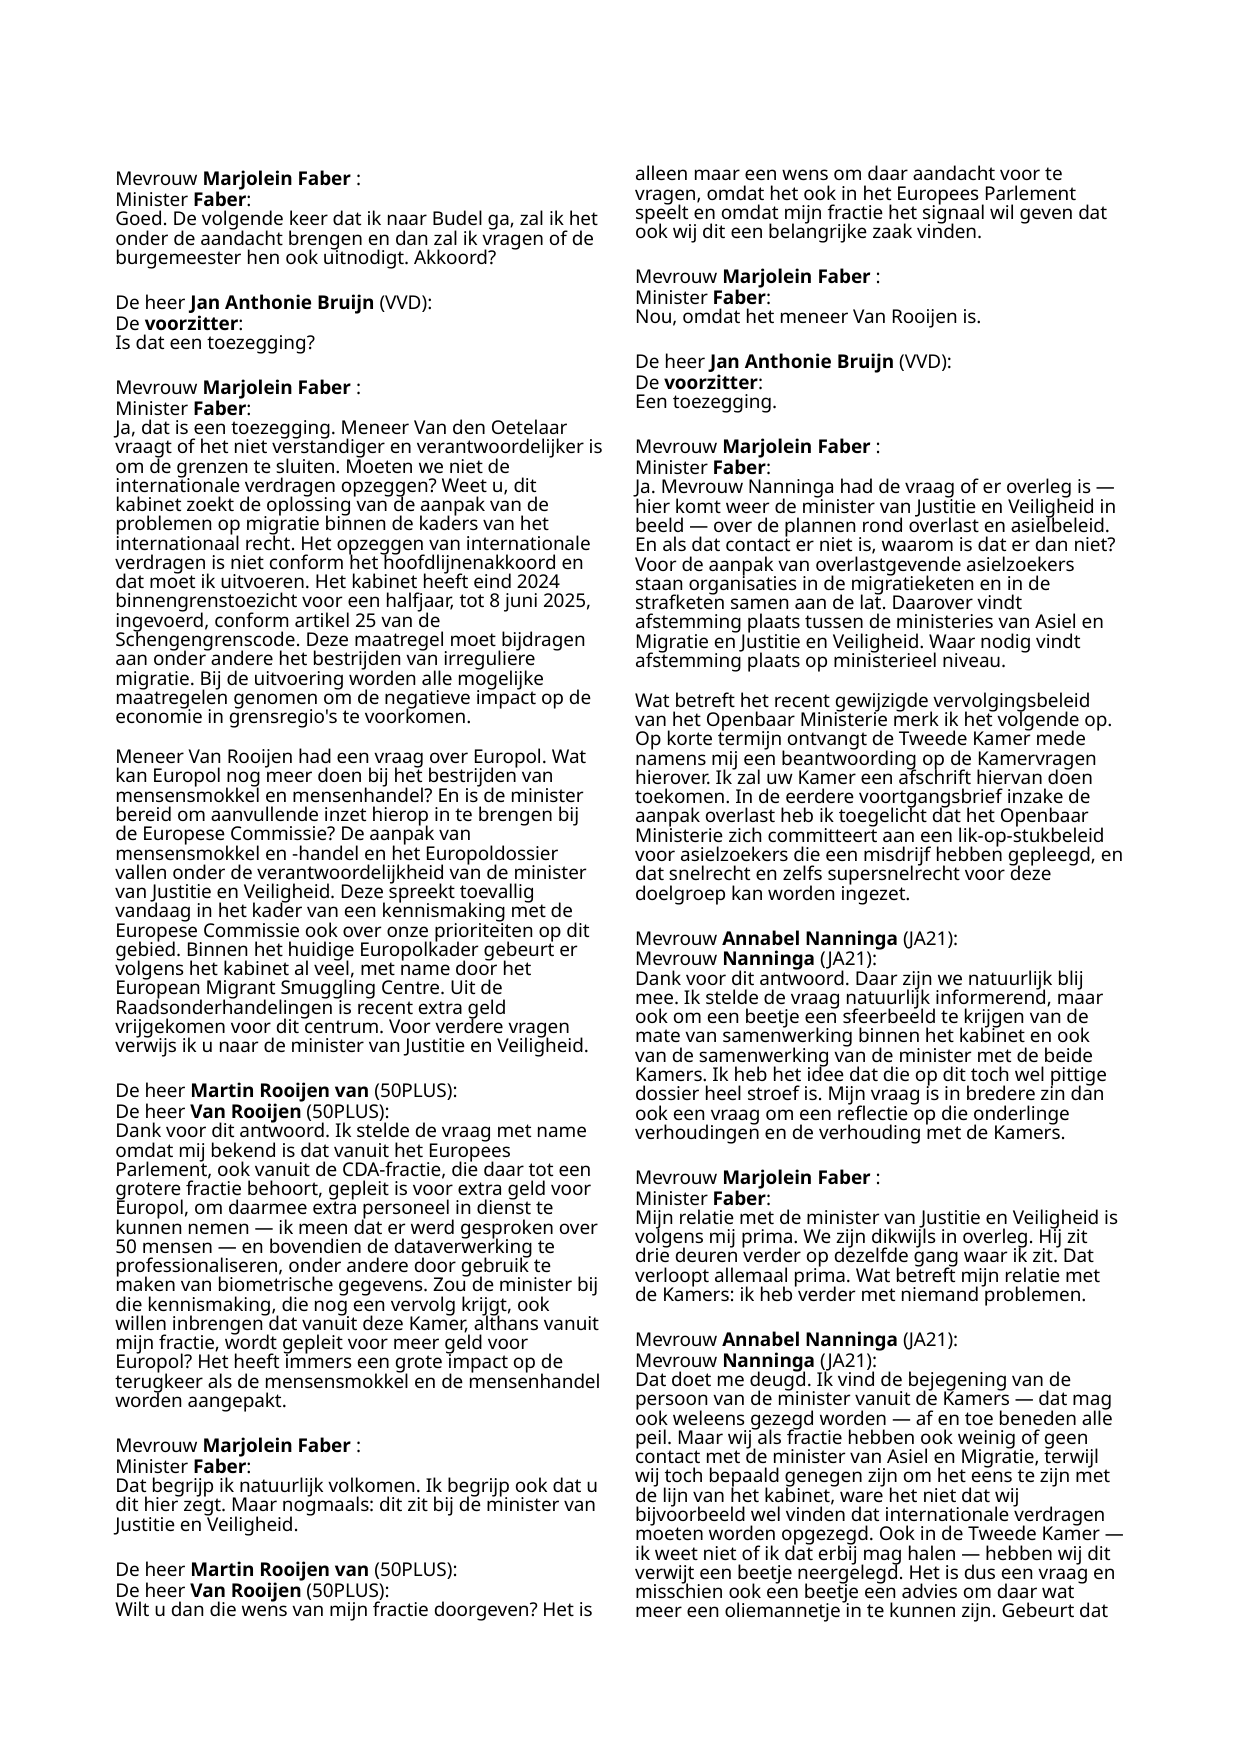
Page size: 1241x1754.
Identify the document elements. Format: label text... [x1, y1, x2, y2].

text Ja, dat is een toezegging. Meneer Van den Oetelaar vraagt of het niet verstandiger en verantwoordelijker is om de grenzen te sluiten. Moeten we niet de internationale verdragen opzeggen? Weet u, dit kabinet zoekt de oplossing van de aanpak van de problemen op migratie binnen de kaders van het internationaal recht. Het opzeggen van internationale verdragen is niet conform het hoofdlijnenakkoord en dat moet ik uitvoeren. Het kabinet heeft eind 2024 binnengrenstoezicht voor een halfjaar, tot 8 juni 2025, ingevoerd, conform artikel 25 van de Schengengrenscode. Deze maatregel moet bijdragen aan onder andere het bestrijden van irreguliere migratie. Bij de uitvoering worden alle mogelijke maatregelen genomen om de negatieve impact op de economie in grensregio's te voorkomen. [115, 419, 605, 727]
text Mevrouw Marjolein Faber : [635, 433, 1125, 459]
text Mevrouw Marjolein Faber : [115, 1432, 605, 1458]
text De heer Jan Anthonie Bruijn (VVD): [115, 289, 605, 315]
text Dank voor dit antwoord. Daar zijn we natuurlijk blij mee. Ik stelde de vraag natuurlijk informerend, maar ook om een beetje een sfeerbeeld te krijgen van de mate van samenwerking binnen het kabinet en ook van de samenwerking van de minister met de beide Kamers. Ik heb het idee dat die op dit toch wel pittige dossier heel stroef is. Mijn vraag is in bredere zin dan ook een vraag om een reflectie op die onderlinge verhoudingen en de verhouding met de Kamers. [635, 970, 1125, 1143]
text Mevrouw Nanninga (JA21): [635, 950, 1125, 970]
text De heer Martin Rooijen van (50PLUS): [115, 1077, 605, 1103]
text Mevrouw Annabel Nanninga (JA21): [635, 925, 1125, 950]
text De heer Van Rooijen (50PLUS): [115, 1103, 605, 1122]
text Mevrouw Marjolein Faber : [115, 165, 605, 191]
text Mijn relatie met de minister van Justitie en Veiligheid is volgens mij prima. We zijn dikwijls in overleg. Hij zit drie deuren verder op dezelfde gang waar ik zit. Dat verloopt allemaal prima. Wat betreft mijn relatie met de Kamers: ik heb verder met niemand problemen. [635, 1209, 1125, 1305]
text Dank voor dit antwoord. Ik stelde de vraag met name omdat mij bekend is dat vanuit het Europees Parlement, ook vanuit de CDA-fractie, die daar tot een grotere fractie behoort, gepleit is voor extra geld voor Europol, om daarmee extra personeel in dienst te kunnen nemen — ik meen dat er werd gesproken over 50 mensen — en bovendien de dataverwerking te professionaliseren, onder andere door gebruik te maken van biometrische gegevens. Zou de minister bij die kennismaking, die nog een vervolg krijgt, ook willen inbrengen dat vanuit deze Kamer, althans vanuit mijn fractie, wordt gepleit voor meer geld voor Europol? Het heeft immers een grote impact op de terugkeer als de mensensmokkel en de mensenhandel worden aangepakt. [115, 1122, 605, 1411]
text Nou, omdat het meneer Van Rooijen is. [635, 308, 1125, 327]
text Meneer Van Rooijen had een vraag over Europol. Wat kan Europol nog meer doen bij het bestrijden van mensensmokkel en mensenhandel? En is de minister bereid om aanvullende inzet hierop in te brengen bij de Europese Commissie? De aanpak van mensensmokkel en -handel en het Europoldossier vallen onder de verantwoordelijkheid van de minister van Justitie en Veiligheid. Deze spreekt toevallig vandaag in het kader van een kennismaking met de Europese Commissie ook over onze prioriteiten op dit gebied. Binnen het huidige Europolkader gebeurt er volgens het kabinet al veel, met name door het European Migrant Smuggling Centre. Uit de Raadsonderhandelingen is recent extra geld vrijgekomen voor dit centrum. Voor verdere vragen verwijs ik u naar de minister van Justitie en Veiligheid. [115, 748, 605, 1056]
text Minister Faber: [115, 400, 605, 419]
text Ja. Mevrouw Nanninga had de vraag of er overleg is — hier komt weer de minister van Justitie en Veiligheid in beeld — over de plannen rond overlast en asielbeleid. En als dat contact er niet is, waarom is dat er dan niet? Voor de aanpak van overlastgevende asielzoekers staan organisaties in de migratieketen en in de strafketen samen aan de lat. Daarover vindt afstemming plaats tussen de ministeries van Asiel en Migratie en Justitie en Veiligheid. Waar nodig vindt afstemming plaats op ministerieel niveau. [635, 478, 1125, 671]
text alleen maar een wens om daar aandacht voor te vragen, omdat het ook in het Europees Parlement speelt en omdat mijn fractie het signaal wil geven dat ook wij dit een belangrijke zaak vinden. [635, 165, 1125, 242]
text De voorzitter: [635, 374, 1125, 393]
text Is dat een toezegging? [115, 334, 605, 353]
text De heer Van Rooijen (50PLUS): [115, 1582, 605, 1601]
text De heer Jan Anthonie Bruijn (VVD): [635, 348, 1125, 374]
text De heer Martin Rooijen van (50PLUS): [115, 1556, 605, 1582]
text Dat begrijp ik natuurlijk volkomen. Ik begrijp ook dat u dit hier zegt. Maar nogmaals: dit zit bij de minister van Justitie en Veiligheid. [115, 1477, 605, 1535]
text Minister Faber: [635, 1190, 1125, 1209]
text Een toezegging. [635, 393, 1125, 413]
text Dat doet me deugd. Ik vind de bejegening van de persoon van de minister vanuit de Kamers — dat mag ook weleens gezegd worden — af en toe beneden alle peil. Maar wij als fractie hebben ook weinig of geen contact met de minister van Asiel en Migratie, terwijl wij toch bepaald genegen zijn om het eens te zijn met de lijn van het kabinet, ware het niet dat wij bijvoorbeeld wel vinden dat internationale verdragen moeten worden opgezegd. Ook in de Tweede Kamer — ik weet niet of ik dat erbij mag halen — hebben wij dit verwijt een beetje neergelegd. Het is dus een vraag en misschien ook een beetje een advies om daar wat meer een oliemannetje in te kunnen zijn. Gebeurt dat [635, 1371, 1125, 1622]
text De voorzitter: [115, 315, 605, 334]
text Wilt u dan die wens van mijn fractie doorgeven? Het is [115, 1601, 605, 1620]
text Mevrouw Marjolein Faber : [635, 1164, 1125, 1190]
text Mevrouw Annabel Nanninga (JA21): [635, 1326, 1125, 1352]
text Minister Faber: [635, 459, 1125, 478]
text Mevrouw Marjolein Faber : [635, 263, 1125, 289]
text Minister Faber: [115, 191, 605, 210]
text Wat betreft het recent gewijzigde vervolgingsbeleid van het Openbaar Ministerie merk ik het volgende op. Op korte termijn ontvangt de Tweede Kamer mede namens mij een beantwoording op de Kamervragen hierover. Ik zal uw Kamer een afschrift hiervan doen toekomen. In de eerdere voortgangsbrief inzake de aanpak overlast heb ik toegelicht dat het Openbaar Ministerie zich committeert aan een lik-op-stukbeleid voor asielzoekers die een misdrijf hebben gepleegd, en dat snelrecht en zelfs supersnelrecht voor deze doelgroep kan worden ingezet. [635, 692, 1125, 904]
text Mevrouw Nanninga (JA21): [635, 1352, 1125, 1371]
text Minister Faber: [115, 1458, 605, 1477]
text Goed. De volgende keer dat ik naar Budel ga, zal ik het onder de aandacht brengen en dan zal ik vragen of de burgemeester hen ook uitnodigt. Akkoord? [115, 210, 605, 268]
text Minister Faber: [635, 289, 1125, 308]
text Mevrouw Marjolein Faber : [115, 374, 605, 400]
